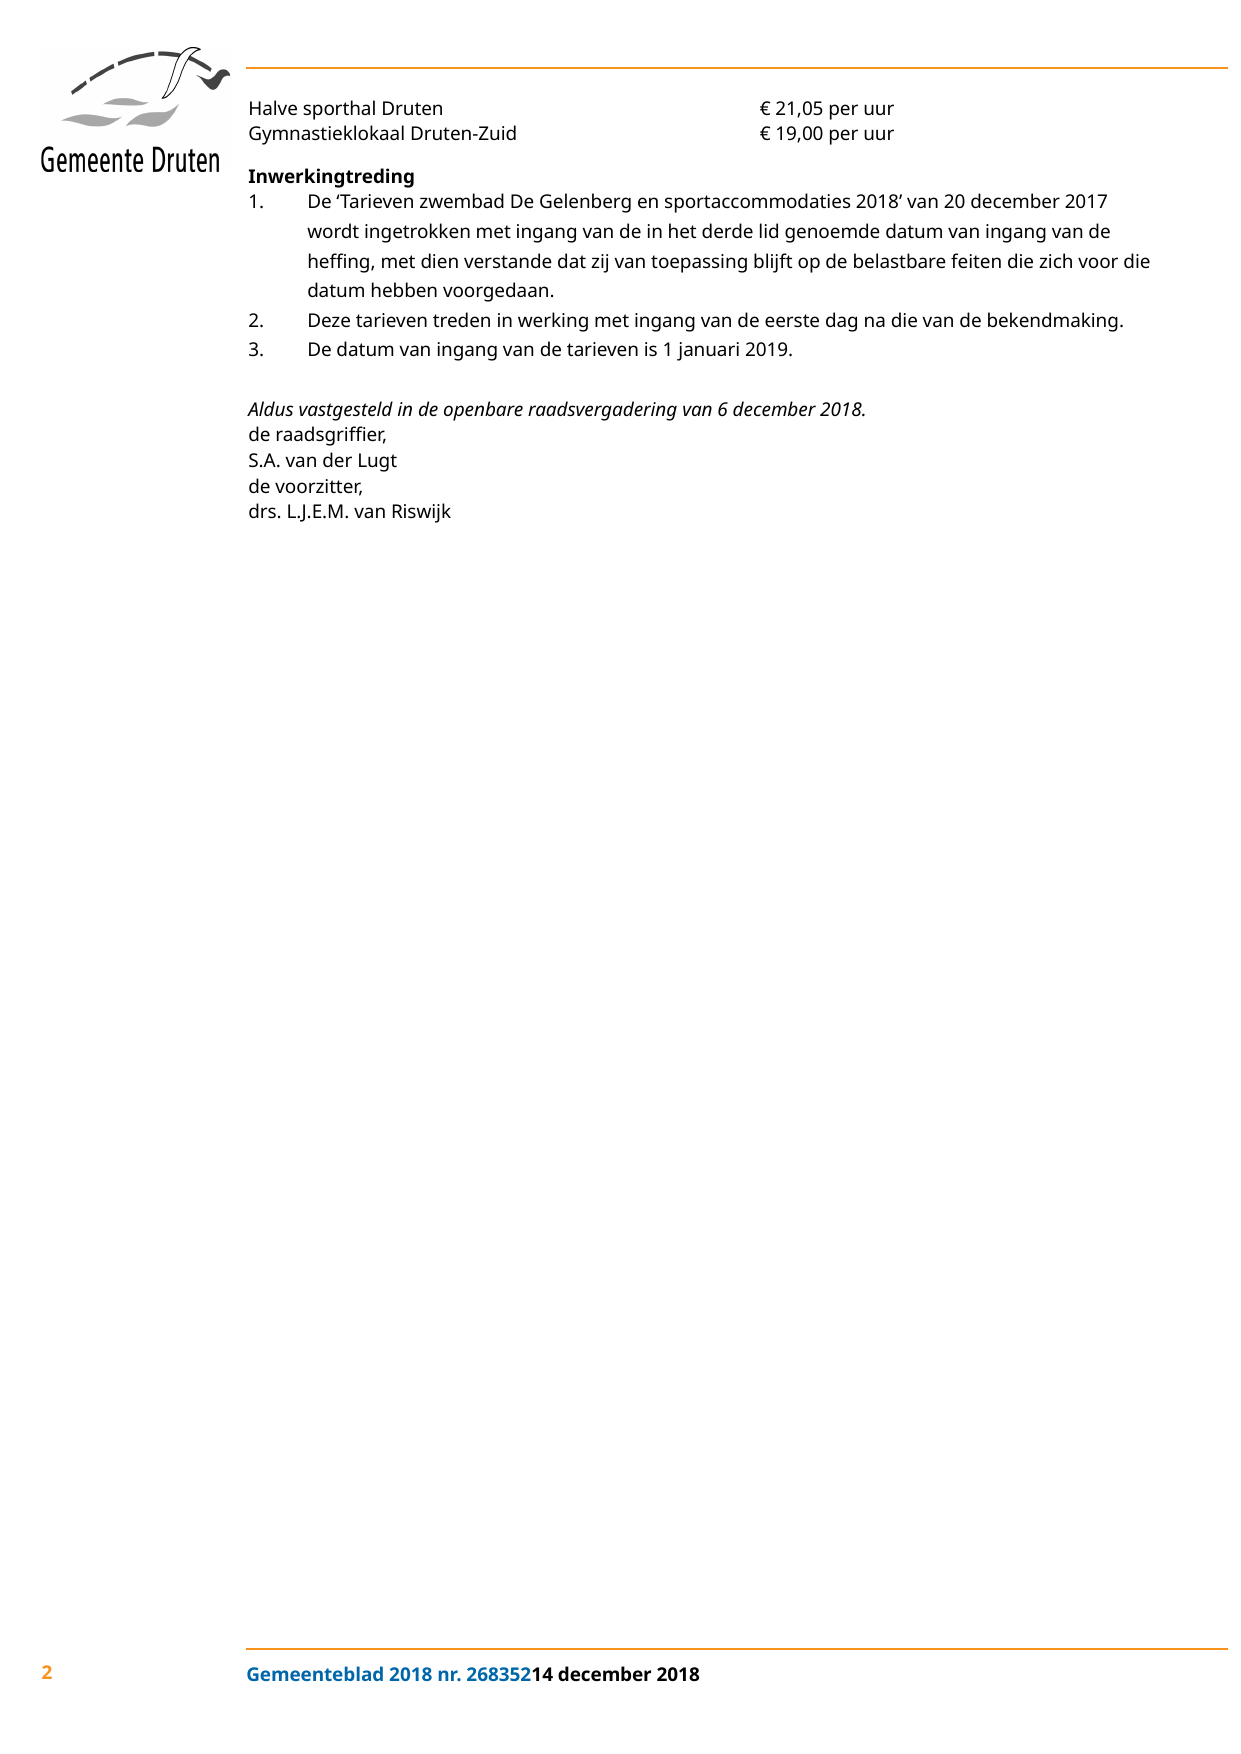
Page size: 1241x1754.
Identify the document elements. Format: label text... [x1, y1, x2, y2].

text Inwerkingtreding [248, 163, 1152, 189]
table_cell Gymnastieklokaal Druten-Zuid [248, 121, 759, 146]
table_cell [956, 95, 1152, 121]
picture [41, 47, 231, 172]
text de voorzitter, [248, 473, 1152, 499]
text Aldus vastgesteld in de openbare raadsvergadering van 6 december 2018. [248, 396, 1152, 422]
list Deze tarieven treden in werking met ingang van de eerste dag na die van de bekendmaking. [248, 307, 1152, 333]
table_cell [956, 121, 1152, 146]
list De datum van ingang van de tarieven is 1 januari 2019. [248, 337, 1152, 362]
text drs. L.J.E.M. van Riswijk [248, 499, 1152, 524]
table_cell € 19,00 per uur [760, 121, 956, 146]
text S.A. van der Lugt [248, 447, 1152, 473]
table_cell Halve sporthal Druten [248, 95, 759, 121]
text de raadsgriffier, [248, 422, 1152, 447]
table_cell € 21,05 per uur [760, 95, 956, 121]
list De ‘Tarieven zwembad De Gelenberg en sportaccommodaties 2018’ van 20 december 2017 wordt ingetrokken met ingang van de in het derde lid genoemde datum van ingang van de heffing, met dien verstande dat zij van toepassing blijft op de belastbare feiten die zich voor die datum hebben voorgedaan. [248, 189, 1152, 303]
